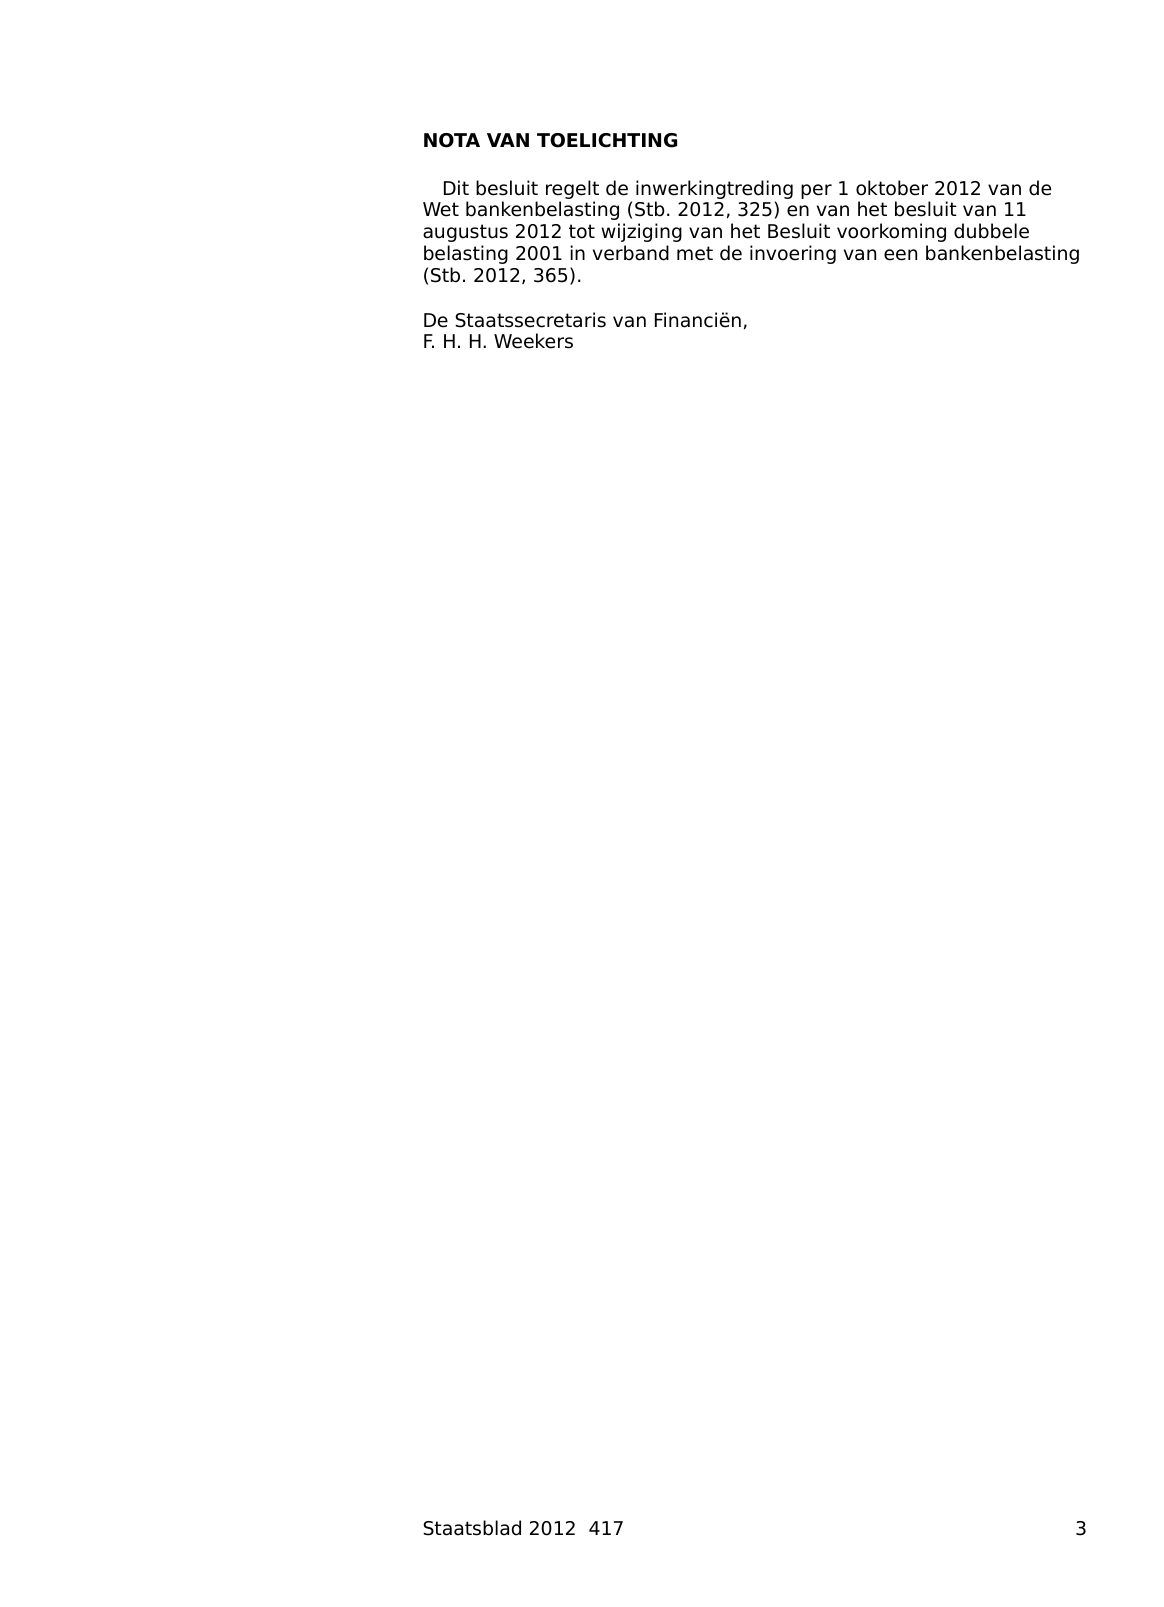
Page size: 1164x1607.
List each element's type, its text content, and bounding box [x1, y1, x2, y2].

text Dit besluit regelt de inwerkingtreding per 1 oktober 2012 van de Wet bankenbelasting (Stb. 2012, 325) en van het besluit van 11 augustus 2012 tot wijziging van het Besluit voorkoming dubbele belasting 2001 in verband met de invoering van een bankenbelasting (Stb. 2012, 365). [422, 177, 1087, 287]
text De Staatssecretaris van Financiën, F. H. H. Weekers [422, 309, 1087, 353]
subtitle NOTA VAN TOELICHTING [422, 130, 1087, 152]
